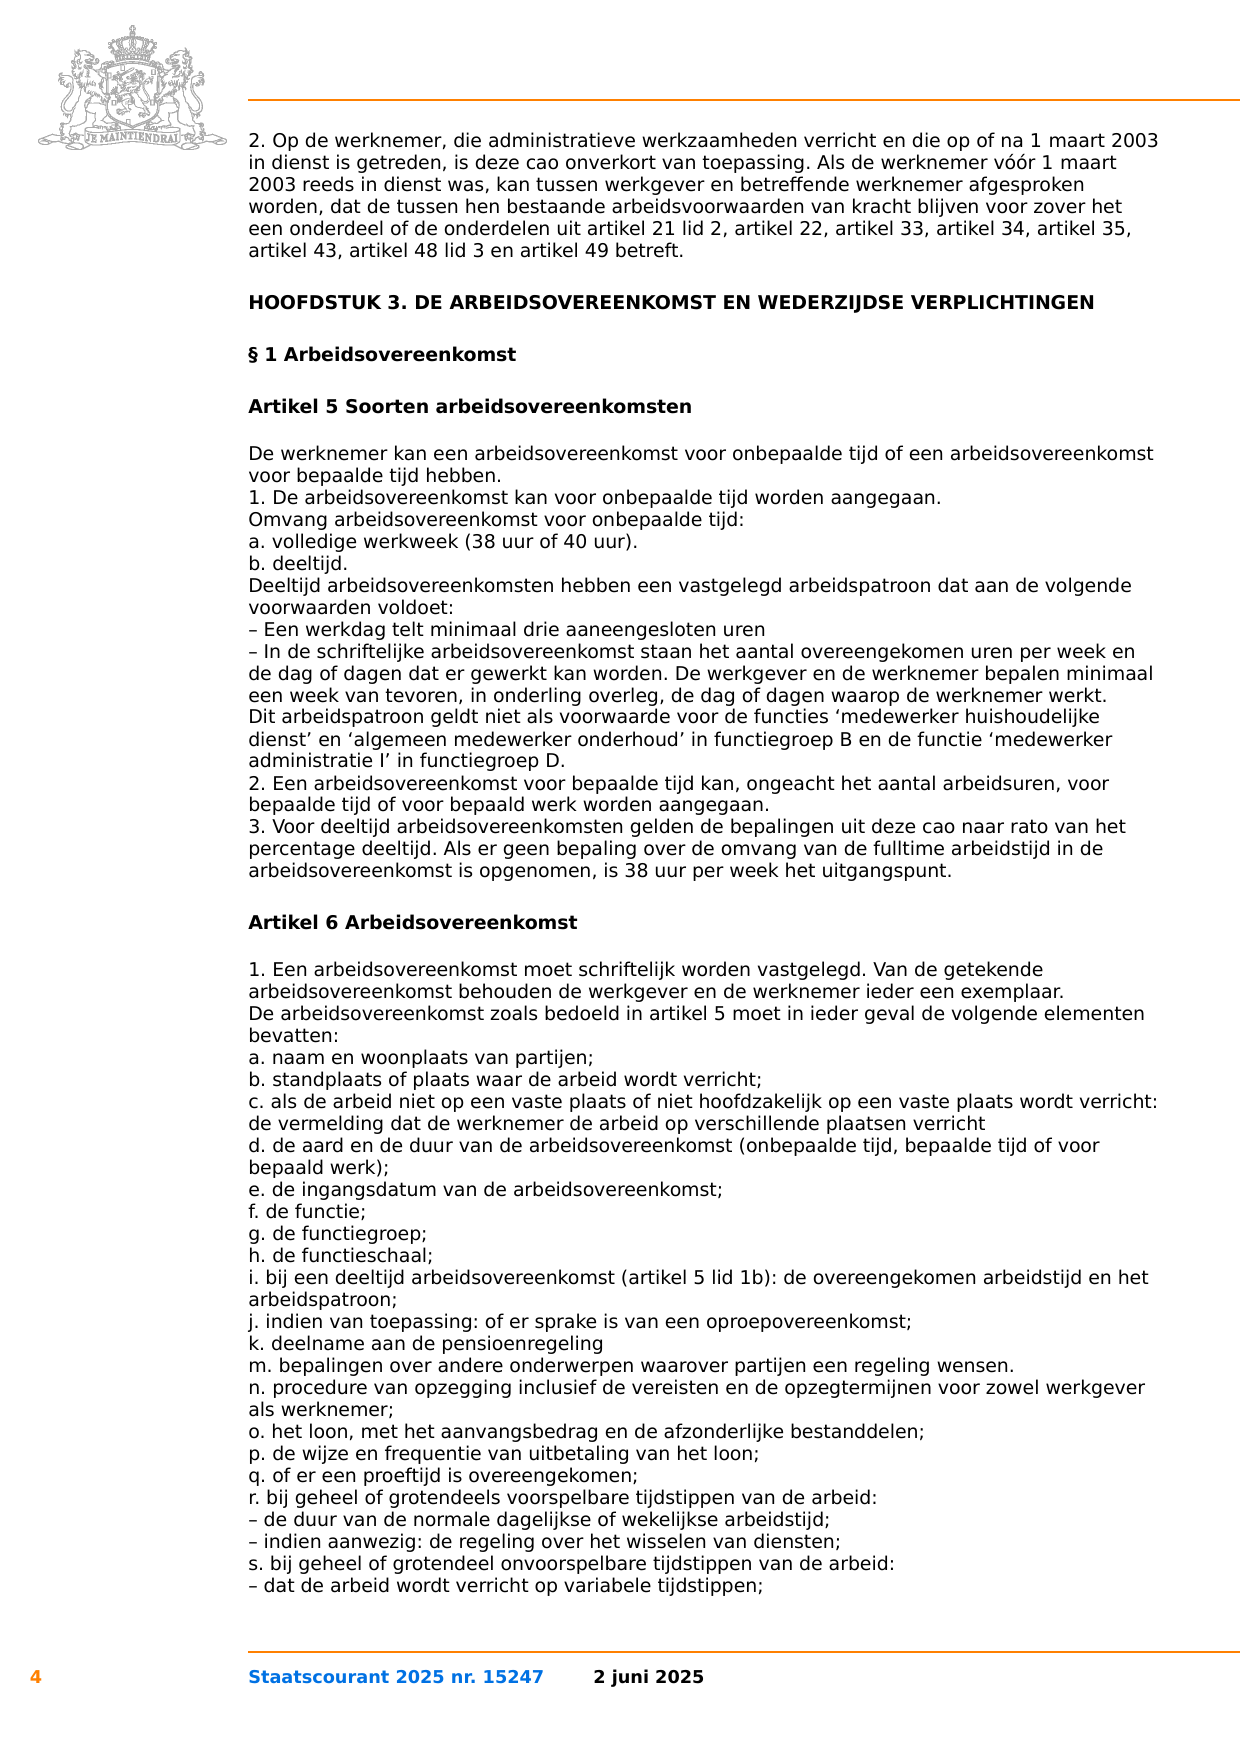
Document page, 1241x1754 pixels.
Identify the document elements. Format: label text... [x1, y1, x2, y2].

text Deeltijd arbeidsovereenkomsten hebben een vastgelegd arbeidspatroon dat aan de volgende voorwaarden voldoet: [248, 574, 1163, 618]
text 1. Een arbeidsovereenkomst moet schriftelijk worden vastgelegd. Van de getekende arbeidsovereenkomst behouden de werkgever en de werknemer ieder een exemplaar. [248, 959, 1163, 1003]
text p. de wijze en frequentie van uitbetaling van het loon; [248, 1443, 1163, 1465]
text s. bij geheel of grotendeel onvoorspelbare tijdstippen van de arbeid: [248, 1553, 1163, 1575]
text 2. Een arbeidsovereenkomst voor bepaalde tijd kan, ongeacht het aantal arbeidsuren, voor bepaalde tijd of voor bepaald werk worden aangegaan. [248, 772, 1163, 816]
text m. bepalingen over andere onderwerpen waarover partijen een regeling wensen. [248, 1355, 1163, 1377]
text k. deelname aan de pensioenregeling [248, 1333, 1163, 1355]
text 3. Voor deeltijd arbeidsovereenkomsten gelden de bepalingen uit deze cao naar rato van het percentage deeltijd. Als er geen bepaling over de omvang van de fulltime arbeidstijd in de arbeidsovereenkomst is opgenomen, is 38 uur per week het uitgangspunt. [248, 816, 1163, 882]
text b. deeltijd. [248, 553, 1163, 574]
text r. bij geheel of grotendeels voorspelbare tijdstippen van de arbeid: [248, 1487, 1163, 1509]
text d. de aard en de duur van de arbeidsovereenkomst (onbepaalde tijd, bepaalde tijd of voor bepaald werk); [248, 1135, 1163, 1179]
subtitle HOOFDSTUK 3. DE ARBEIDSOVEREENKOMST EN WEDERZIJDSE VERPLICHTINGEN [248, 292, 1163, 314]
text h. de functieschaal; [248, 1245, 1163, 1267]
text – de duur van de normale dagelijkse of wekelijkse arbeidstijd; [248, 1509, 1163, 1531]
subtitle Artikel 6 Arbeidsovereenkomst [248, 912, 1163, 934]
text Dit arbeidspatroon geldt niet als voorwaarde voor de functies ‘medewerker huishoudelijke dienst’ en ‘algemeen medewerker onderhoud’ in functiegroep B en de functie ‘medewerker administratie I’ in functiegroep D. [248, 706, 1163, 772]
text De arbeidsovereenkomst zoals bedoeld in artikel 5 moet in ieder geval de volgende elementen bevatten: [248, 1003, 1163, 1047]
text c. als de arbeid niet op een vaste plaats of niet hoofdzakelijk op een vaste plaats wordt verricht: de vermelding dat de werknemer de arbeid op verschillende plaatsen verricht [248, 1091, 1163, 1135]
text e. de ingangsdatum van de arbeidsovereenkomst; [248, 1179, 1163, 1201]
subtitle Artikel 5 Soorten arbeidsovereenkomsten [248, 396, 1163, 418]
text a. volledige werkweek (38 uur of 40 uur). [248, 531, 1163, 553]
text f. de functie; [248, 1201, 1163, 1223]
text 1. De arbeidsovereenkomst kan voor onbepaalde tijd worden aangegaan. [248, 487, 1163, 509]
text 2. Op de werknemer, die administratieve werkzaamheden verricht en die op of na 1 maart 2003 in dienst is getreden, is deze cao onverkort van toepassing. Als de werknemer vóór 1 maart 2003 reeds in dienst was, kan tussen werkgever en betreffende werknemer afgesproken worden, dat de tussen hen bestaande arbeidsvoorwaarden van kracht blijven voor zover het een onderdeel of de onderdelen uit artikel 21 lid 2, artikel 22, artikel 33, artikel 34, artikel 35, artikel 43, artikel 48 lid 3 en artikel 49 betreft. [248, 130, 1163, 262]
text – indien aanwezig: de regeling over het wisselen van diensten; [248, 1531, 1163, 1553]
text Omvang arbeidsovereenkomst voor onbepaalde tijd: [248, 509, 1163, 531]
text n. procedure van opzegging inclusief de vereisten en de opzegtermijnen voor zowel werkgever als werknemer; [248, 1377, 1163, 1421]
text – Een werkdag telt minimaal drie aaneengesloten uren [248, 618, 1163, 641]
text o. het loon, met het aanvangsbedrag en de afzonderlijke bestanddelen; [248, 1421, 1163, 1443]
text – dat de arbeid wordt verricht op variabele tijdstippen; [248, 1575, 1163, 1597]
text De werknemer kan een arbeidsovereenkomst voor onbepaalde tijd of een arbeidsovereenkomst voor bepaalde tijd hebben. [248, 443, 1163, 487]
text q. of er een proeftijd is overeengekomen; [248, 1465, 1163, 1487]
text g. de functiegroep; [248, 1223, 1163, 1245]
text j. indien van toepassing: of er sprake is van een oproepovereenkomst; [248, 1311, 1163, 1333]
text i. bij een deeltijd arbeidsovereenkomst (artikel 5 lid 1b): de overeengekomen arbeidstijd en het arbeidspatroon; [248, 1267, 1163, 1311]
text – In de schriftelijke arbeidsovereenkomst staan het aantal overeengekomen uren per week en de dag of dagen dat er gewerkt kan worden. De werkgever en de werknemer bepalen minimaal een week van tevoren, in onderling overleg, de dag of dagen waarop de werknemer werkt. [248, 641, 1163, 706]
subtitle § 1 Arbeidsovereenkomst [248, 344, 1163, 366]
text b. standplaats of plaats waar de arbeid wordt verricht; [248, 1069, 1163, 1091]
picture [38, 25, 227, 150]
text a. naam en woonplaats van partijen; [248, 1047, 1163, 1069]
